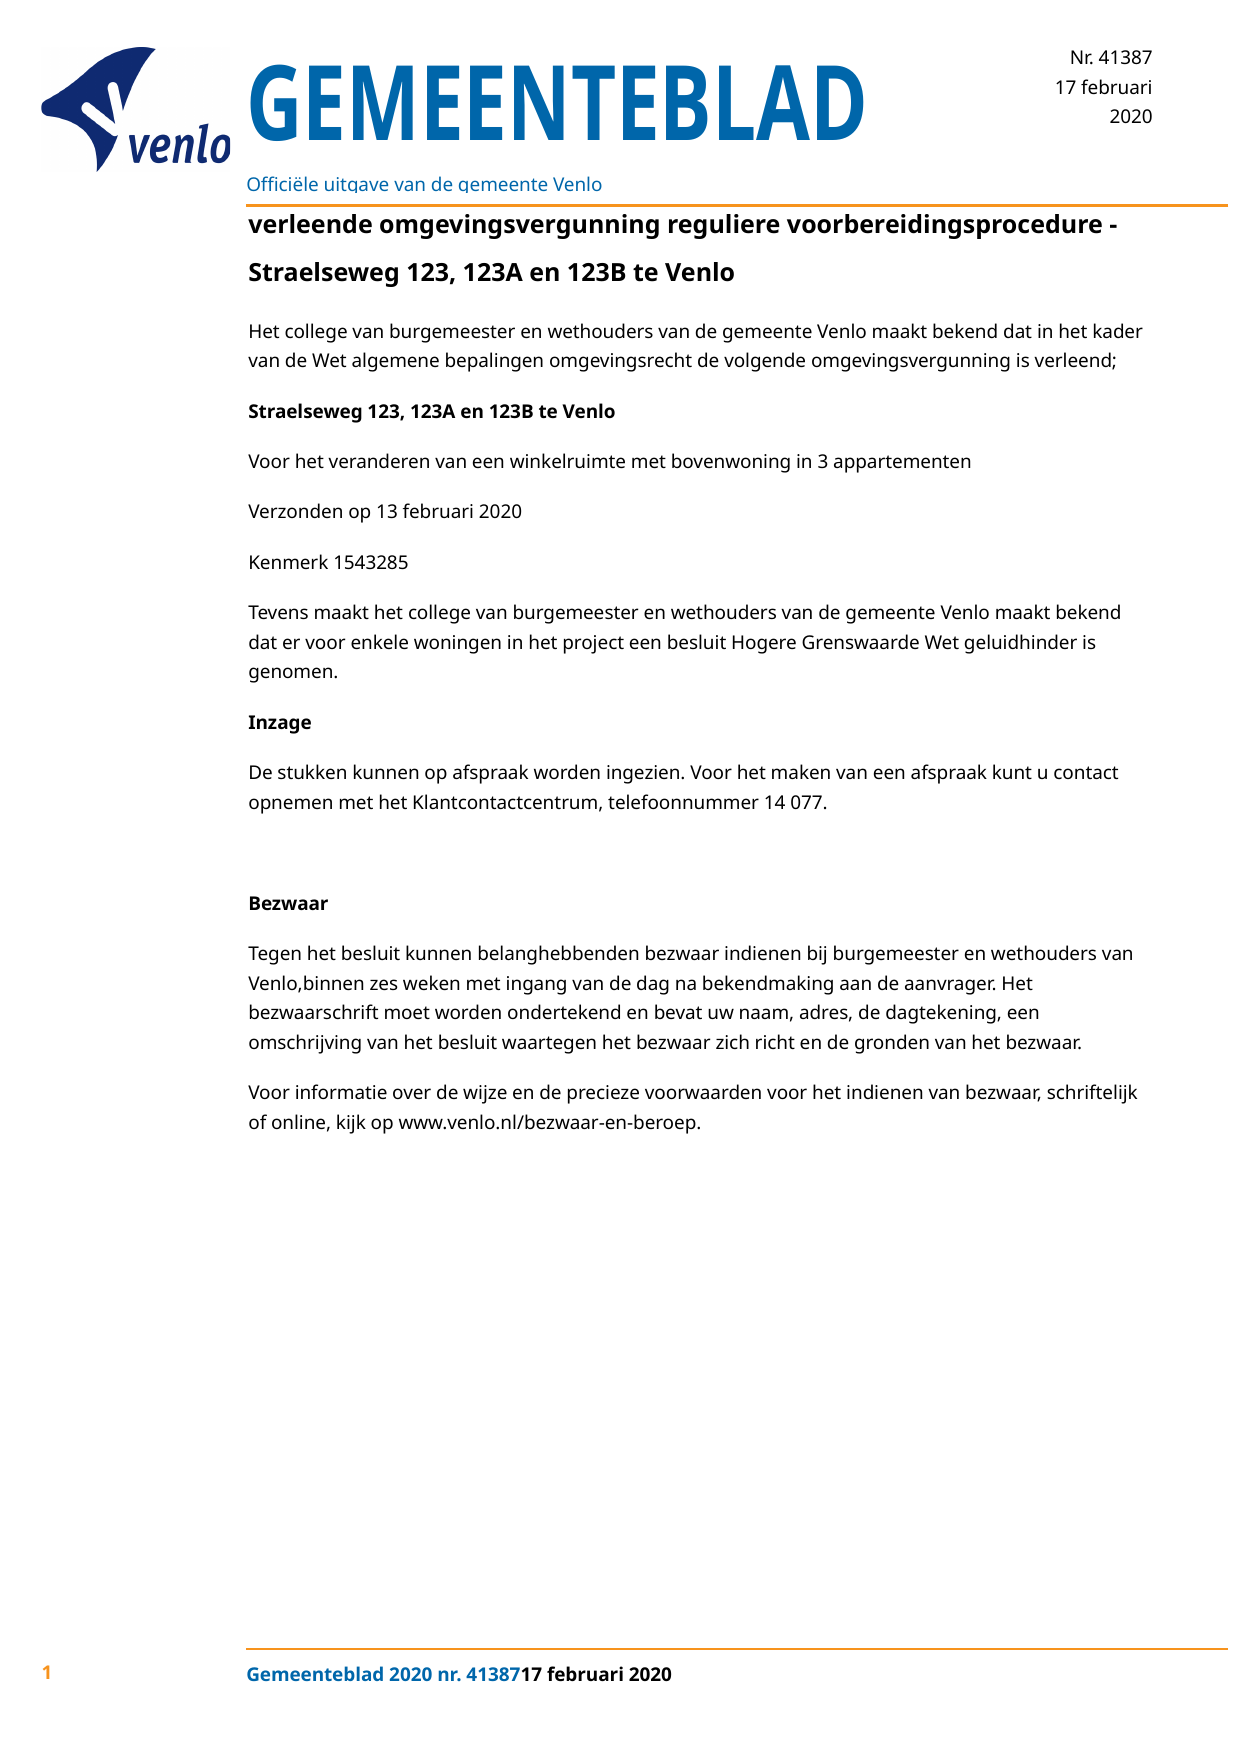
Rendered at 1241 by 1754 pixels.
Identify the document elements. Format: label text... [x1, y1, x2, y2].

text Het college van burgemeester en wethouders van de gemeente Venlo maakt bekend dat in het kader van de Wet algemene bepalingen omgevingsrecht de volgende omgevingsvergunning is verleend; [248, 318, 1152, 373]
text Tevens maakt het college van burgemeester en wethouders van de gemeente Venlo maakt bekend dat er voor enkele woningen in het project een besluit Hogere Grenswaarde Wet geluidhinder is genomen. [248, 599, 1152, 684]
text Voor het veranderen van een winkelruimte met bovenwoning in 3 appartementen [248, 448, 1152, 474]
text De stukken kunnen op afspraak worden ingezien. Voor het maken van een afspraak kunt u contact opnemen met het Klantcontactcentrum, telefoonnummer 14 077. [248, 759, 1152, 815]
picture [41, 47, 231, 172]
text verleende omgevingsvergunning reguliere voorbereidingsprocedure - Straelseweg 123, 123A en 123B te Venlo [248, 207, 1152, 288]
text Tegen het besluit kunnen belanghebbenden bezwaar indienen bij burgemeester en wethouders van Venlo,binnen zes weken met ingang van de dag na bekendmaking aan de aanvrager. Het bezwaarschrift moet worden ondertekend en bevat uw naam, adres, de dagtekening, een omschrijving van het besluit waartegen het bezwaar zich richt en de gronden van het bezwaar. [248, 940, 1152, 1055]
text Verzonden op 13 februari 2020 [248, 499, 1152, 524]
text Inzage [248, 709, 1152, 735]
text Straelseweg 123, 123A en 123B te Venlo [248, 398, 1152, 424]
text Bezwaar [248, 890, 1152, 916]
text Voor informatie over de wijze en de precieze voorwaarden voor het indienen van bezwaar, schriftelijk of online, kijk op www.venlo.nl/bezwaar-en-beroep. [248, 1079, 1152, 1135]
text Kenmerk 1543285 [248, 549, 1152, 575]
